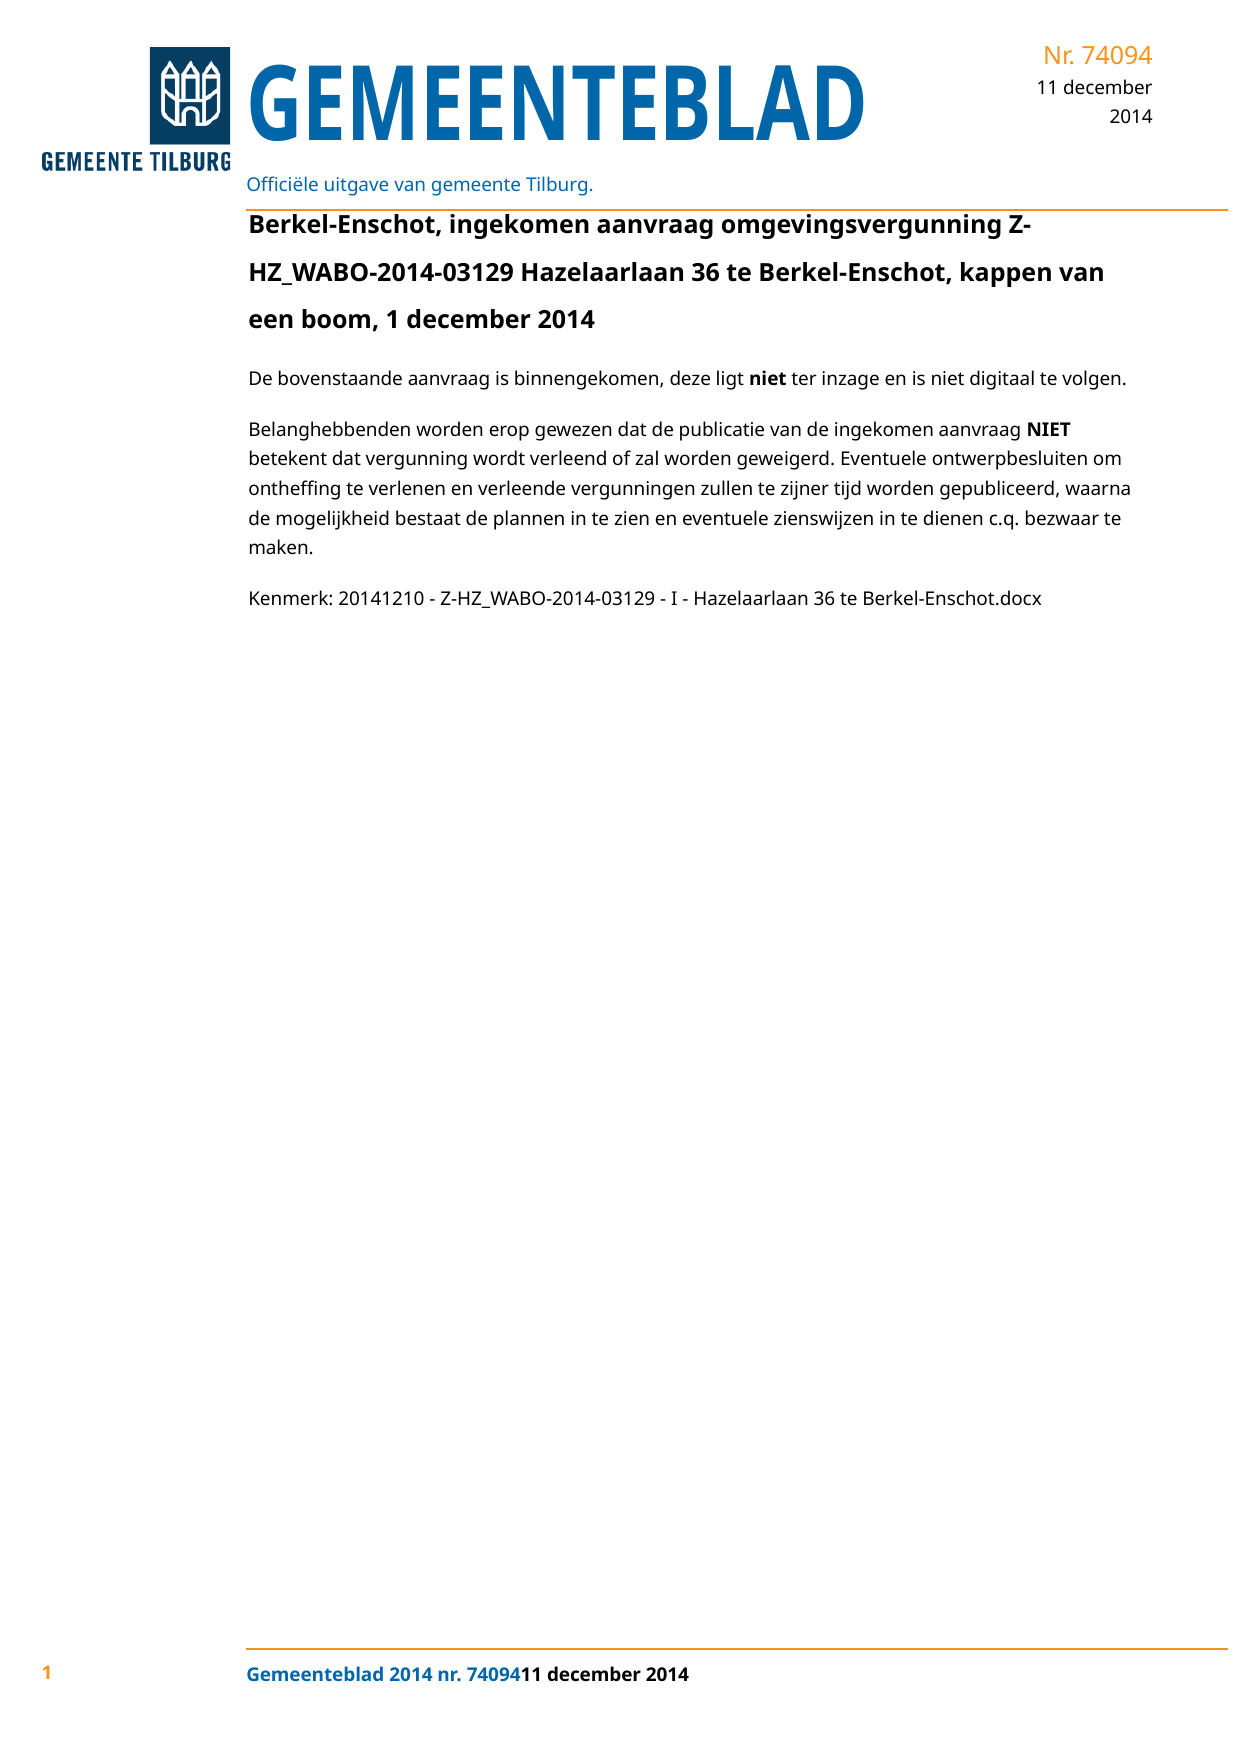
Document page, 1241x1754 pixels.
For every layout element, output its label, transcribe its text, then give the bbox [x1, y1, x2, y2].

picture [41, 47, 231, 172]
text Kenmerk: 20141210 - Z-HZ_WABO-2014-03129 - I - Hazelaarlaan 36 te Berkel-Enschot.docx [248, 585, 1152, 610]
text Belanghebbenden worden erop gewezen dat de publicatie van de ingekomen aanvraag NIET betekent dat vergunning wordt verleend of zal worden geweigerd. Eventuele ontwerpbesluiten om ontheffing te verlenen en verleende vergunningen zullen te zijner tijd worden gepubliceerd, waarna de mogelijkheid bestaat de plannen in te zien en eventuele zienswijzen in te dienen c.q. bezwaar te maken. [248, 416, 1152, 560]
text De bovenstaande aanvraag is binnengekomen, deze ligt niet ter inzage en is niet digitaal te volgen. [248, 366, 1152, 391]
text Berkel-Enschot, ingekomen aanvraag omgevingsvergunning Z-HZ_WABO-2014-03129 Hazelaarlaan 36 te Berkel-Enschot, kappen van een boom, 1 december 2014 [248, 211, 1152, 336]
